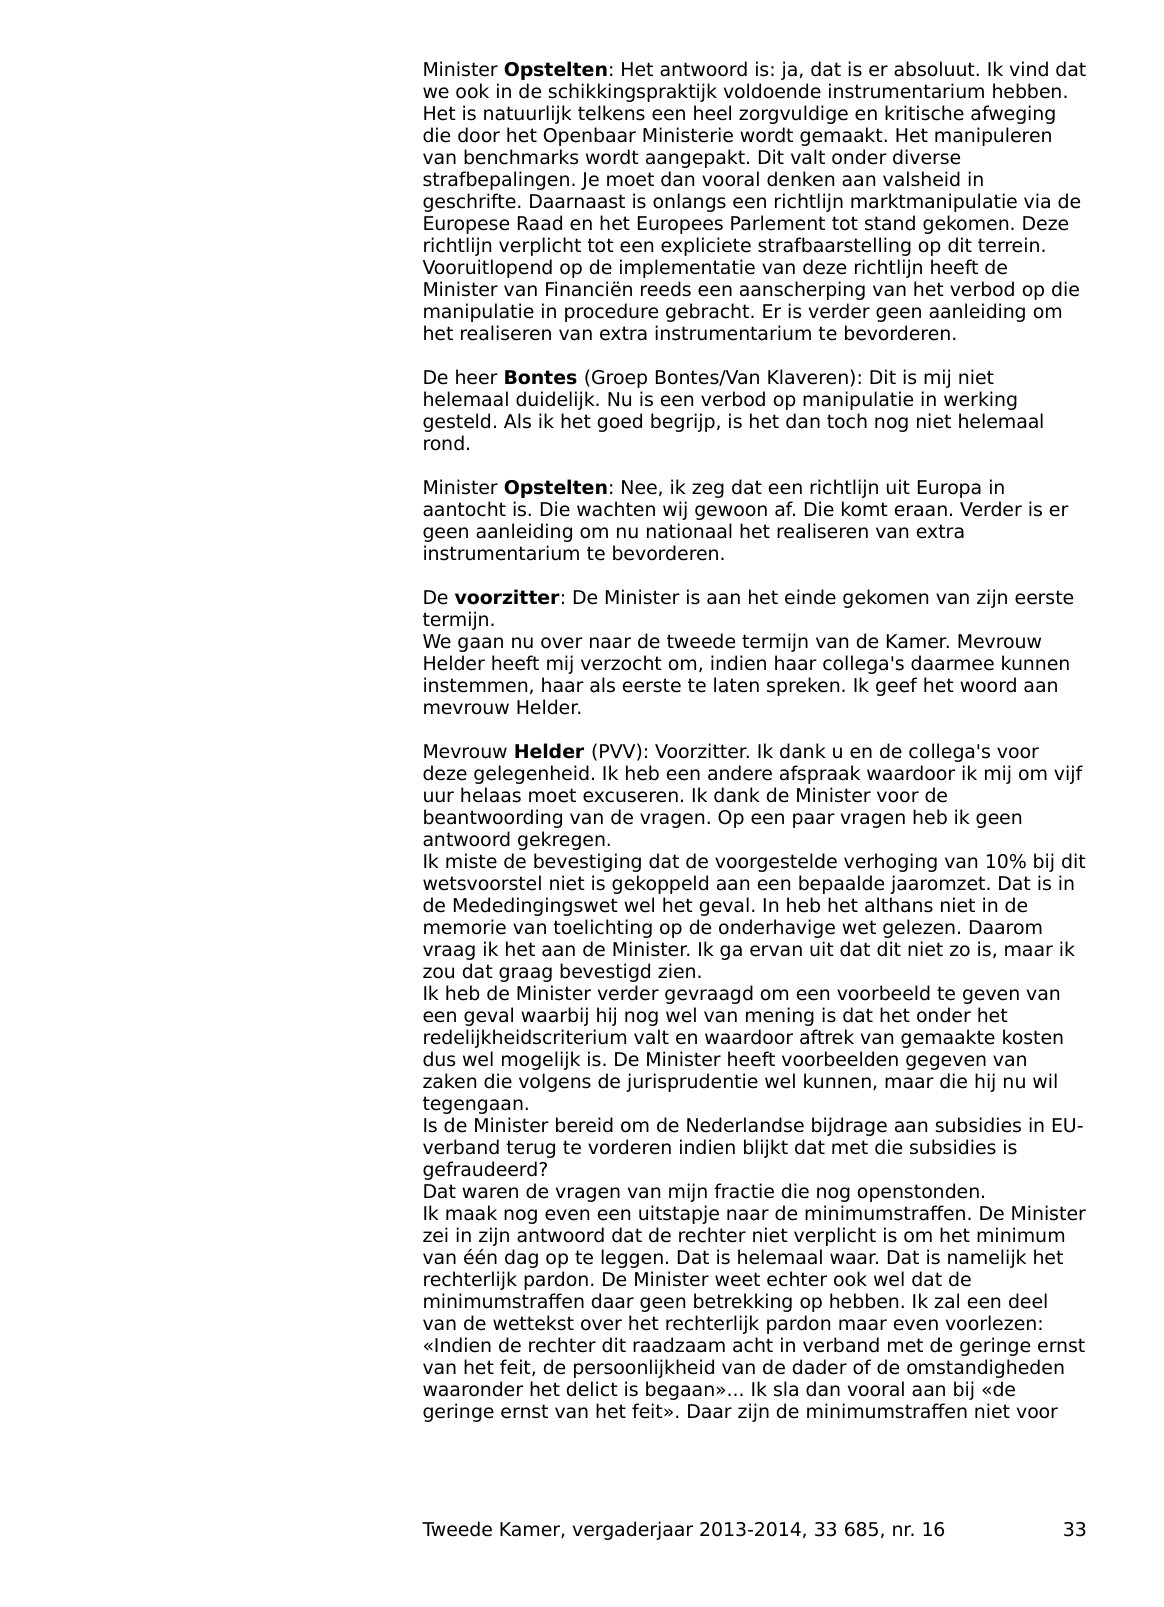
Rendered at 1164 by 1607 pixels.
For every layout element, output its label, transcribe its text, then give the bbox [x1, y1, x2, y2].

text Minister Opstelten: Nee, ik zeg dat een richtlijn uit Europa in aantocht is. Die wachten wij gewoon af. Die komt eraan. Verder is er geen aanleiding om nu nationaal het realiseren van extra instrumentarium te bevorderen. [422, 477, 1087, 565]
text Dat waren de vragen van mijn fractie die nog openstonden. [422, 1181, 1087, 1203]
text Mevrouw Helder (PVV): Voorzitter. Ik dank u en de collega's voor deze gelegenheid. Ik heb een andere afspraak waardoor ik mij om vijf uur helaas moet excuseren. Ik dank de Minister voor de beantwoording van de vragen. Op een paar vragen heb ik geen antwoord gekregen. [422, 741, 1087, 851]
text Ik maak nog even een uitstapje naar de minimumstraffen. De Minister zei in zijn antwoord dat de rechter niet verplicht is om het minimum van één dag op te leggen. Dat is helemaal waar. Dat is namelijk het rechterlijk pardon. De Minister weet echter ook wel dat de minimumstraffen daar geen betrekking op hebben. Ik zal een deel van de wettekst over het rechterlijk pardon maar even voorlezen: «Indien de rechter dit raadzaam acht in verband met de geringe ernst van het feit, de persoonlijkheid van de dader of de omstandigheden waaronder het delict is begaan»... Ik sla dan vooral aan bij «de geringe ernst van het feit». Daar zijn de minimumstraffen niet voor [422, 1203, 1087, 1423]
text De voorzitter: De Minister is aan het einde gekomen van zijn eerste termijn. [422, 587, 1087, 631]
text We gaan nu over naar de tweede termijn van de Kamer. Mevrouw Helder heeft mij verzocht om, indien haar collega's daarmee kunnen instemmen, haar als eerste te laten spreken. Ik geef het woord aan mevrouw Helder. [422, 631, 1087, 719]
text De heer Bontes (Groep Bontes/Van Klaveren): Dit is mij niet helemaal duidelijk. Nu is een verbod op manipulatie in werking gesteld. Als ik het goed begrijp, is het dan toch nog niet helemaal rond. [422, 367, 1087, 455]
text Minister Opstelten: Het antwoord is: ja, dat is er absoluut. Ik vind dat we ook in de schikkingspraktijk voldoende instrumentarium hebben. Het is natuurlijk telkens een heel zorgvuldige en kritische afweging die door het Openbaar Ministerie wordt gemaakt. Het manipuleren van benchmarks wordt aangepakt. Dit valt onder diverse strafbepalingen. Je moet dan vooral denken aan valsheid in geschrifte. Daarnaast is onlangs een richtlijn marktmanipulatie via de Europese Raad en het Europees Parlement tot stand gekomen. Deze richtlijn verplicht tot een expliciete strafbaarstelling op dit terrein. Vooruitlopend op de implementatie van deze richtlijn heeft de Minister van Financiën reeds een aanscherping van het verbod op die manipulatie in procedure gebracht. Er is verder geen aanleiding om het realiseren van extra instrumentarium te bevorderen. [422, 59, 1087, 345]
text Ik heb de Minister verder gevraagd om een voorbeeld te geven van een geval waarbij hij nog wel van mening is dat het onder het redelijkheidscriterium valt en waardoor aftrek van gemaakte kosten dus wel mogelijk is. De Minister heeft voorbeelden gegeven van zaken die volgens de jurisprudentie wel kunnen, maar die hij nu wil tegengaan. [422, 983, 1087, 1115]
text Is de Minister bereid om de Nederlandse bijdrage aan subsidies in EU-verband terug te vorderen indien blijkt dat met die subsidies is gefraudeerd? [422, 1115, 1087, 1181]
text Ik miste de bevestiging dat de voorgestelde verhoging van 10% bij dit wetsvoorstel niet is gekoppeld aan een bepaalde jaaromzet. Dat is in de Mededingingswet wel het geval. In heb het althans niet in de memorie van toelichting op de onderhavige wet gelezen. Daarom vraag ik het aan de Minister. Ik ga ervan uit dat dit niet zo is, maar ik zou dat graag bevestigd zien. [422, 851, 1087, 983]
